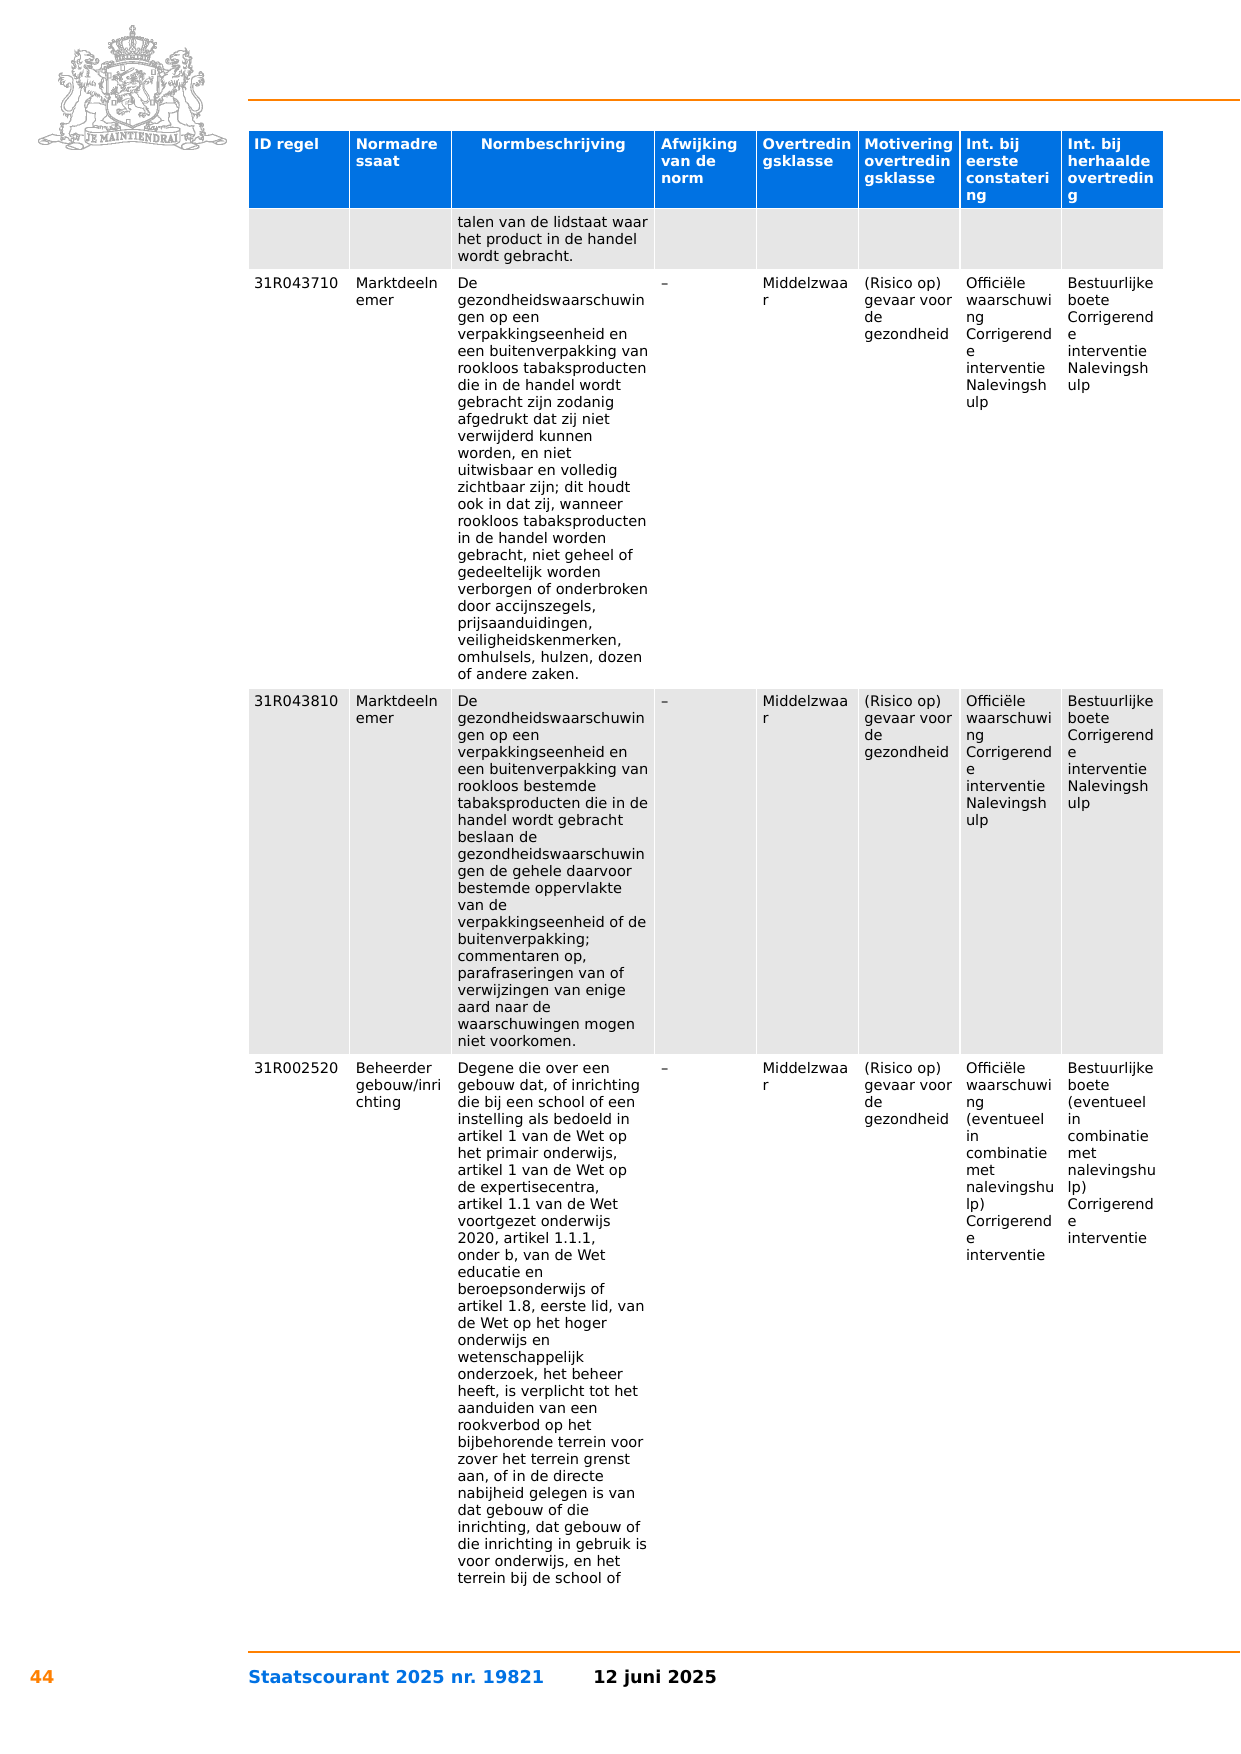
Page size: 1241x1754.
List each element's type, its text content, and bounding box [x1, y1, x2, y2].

table_cell Middelzwaar [757, 689, 858, 1054]
table_cell Marktdeelnemer [350, 689, 451, 1054]
picture [38, 25, 227, 150]
table_cell Degene die over een gebouw dat, of inrichting die bij een school of een instelling als bedoeld in artikel 1 van de Wet op het primair onderwijs, artikel 1 van de Wet op de expertisecentra, artikel 1.1 van de Wet voortgezet onderwijs 2020, artikel 1.1.1, onder b, van de Wet educatie en beroepsonderwijs of artikel 1.8, eerste lid, van de Wet op het hoger onderwijs en wetenschappelijk onderzoek, het beheer heeft, is verplicht tot het aanduiden van een rookverbod op het bijbehorende terrein voor zover het terrein grenst aan, of in de directe nabijheid gelegen is van dat gebouw of die inrichting, dat gebouw of die inrichting in gebruik is voor onderwijs, en het terrein bij de school of [452, 1056, 654, 1591]
table_cell [655, 209, 756, 269]
table_cell Bestuurlijke boete (eventueel in combinatie met nalevingshulp) Corrigerende interventie [1062, 1056, 1163, 1591]
table_cell – [655, 1056, 756, 1591]
table_cell – [655, 271, 756, 687]
table_cell Marktdeelnemer [350, 271, 451, 687]
table_cell [859, 209, 959, 269]
table_cell [350, 209, 451, 269]
table_cell Bestuurlijke boete Corrigerende interventie Nalevingshulp [1062, 271, 1163, 687]
table_header ID regel [249, 131, 349, 208]
table_cell [961, 209, 1061, 269]
table_cell Beheerder gebouw/inrichting [350, 1056, 451, 1591]
table_cell – [655, 689, 756, 1054]
table_header Int. bij herhaalde overtreding [1062, 131, 1163, 208]
table_header Motivering overtredingsklasse [859, 131, 959, 208]
table_cell 31R002520 [249, 1056, 349, 1591]
table_cell 31R043710 [249, 271, 349, 687]
table_cell [1062, 209, 1163, 269]
table_header Int. bij eerste constatering [961, 131, 1061, 208]
table_cell De gezondheidswaarschuwingen op een verpakkingseenheid en een buitenverpakking van rookloos tabaksproducten die in de handel wordt gebracht zijn zodanig afgedrukt dat zij niet verwijderd kunnen worden, en niet uitwisbaar en volledig zichtbaar zijn; dit houdt ook in dat zij, wanneer rookloos tabaksproducten in de handel worden gebracht, niet geheel of gedeeltelijk worden verborgen of onderbroken door accijnszegels, prijsaanduidingen, veiligheidskenmerken, omhulsels, hulzen, dozen of andere zaken. [452, 271, 654, 687]
table_cell Officiële waarschuwing Corrigerende interventie Nalevingshulp [961, 271, 1061, 687]
table_cell talen van de lidstaat waar het product in de handel wordt gebracht. [452, 209, 654, 269]
table_header Overtredingsklasse [757, 131, 858, 208]
table_cell Officiële waarschuwing (eventueel in combinatie met nalevingshulp) Corrigerende interventie [961, 1056, 1061, 1591]
table_cell (Risico op) gevaar voor de gezondheid [859, 689, 959, 1054]
table_cell De gezondheidswaarschuwingen op een verpakkingseenheid en een buitenverpakking van rookloos bestemde tabaksproducten die in de handel wordt gebracht beslaan de gezondheidswaarschuwingen de gehele daarvoor bestemde oppervlakte van de verpakkingseenheid of de buitenverpakking; commentaren op, parafraseringen van of verwijzingen van enige aard naar de waarschuwingen mogen niet voorkomen. [452, 689, 654, 1054]
table_cell [757, 209, 858, 269]
table_cell Middelzwaar [757, 1056, 858, 1591]
table_cell (Risico op) gevaar voor de gezondheid [859, 271, 959, 687]
table_cell 31R043810 [249, 689, 349, 1054]
table_cell (Risico op) gevaar voor de gezondheid [859, 1056, 959, 1591]
table_cell [249, 209, 349, 269]
table_header Normbeschrijving [452, 131, 654, 208]
table_cell Middelzwaar [757, 271, 858, 687]
table_header Afwijking van de norm [655, 131, 756, 208]
table_cell Officiële waarschuwing Corrigerende interventie Nalevingshulp [961, 689, 1061, 1054]
table_cell Bestuurlijke boete Corrigerende interventie Nalevingshulp [1062, 689, 1163, 1054]
table_header Normadressaat [350, 131, 451, 208]
